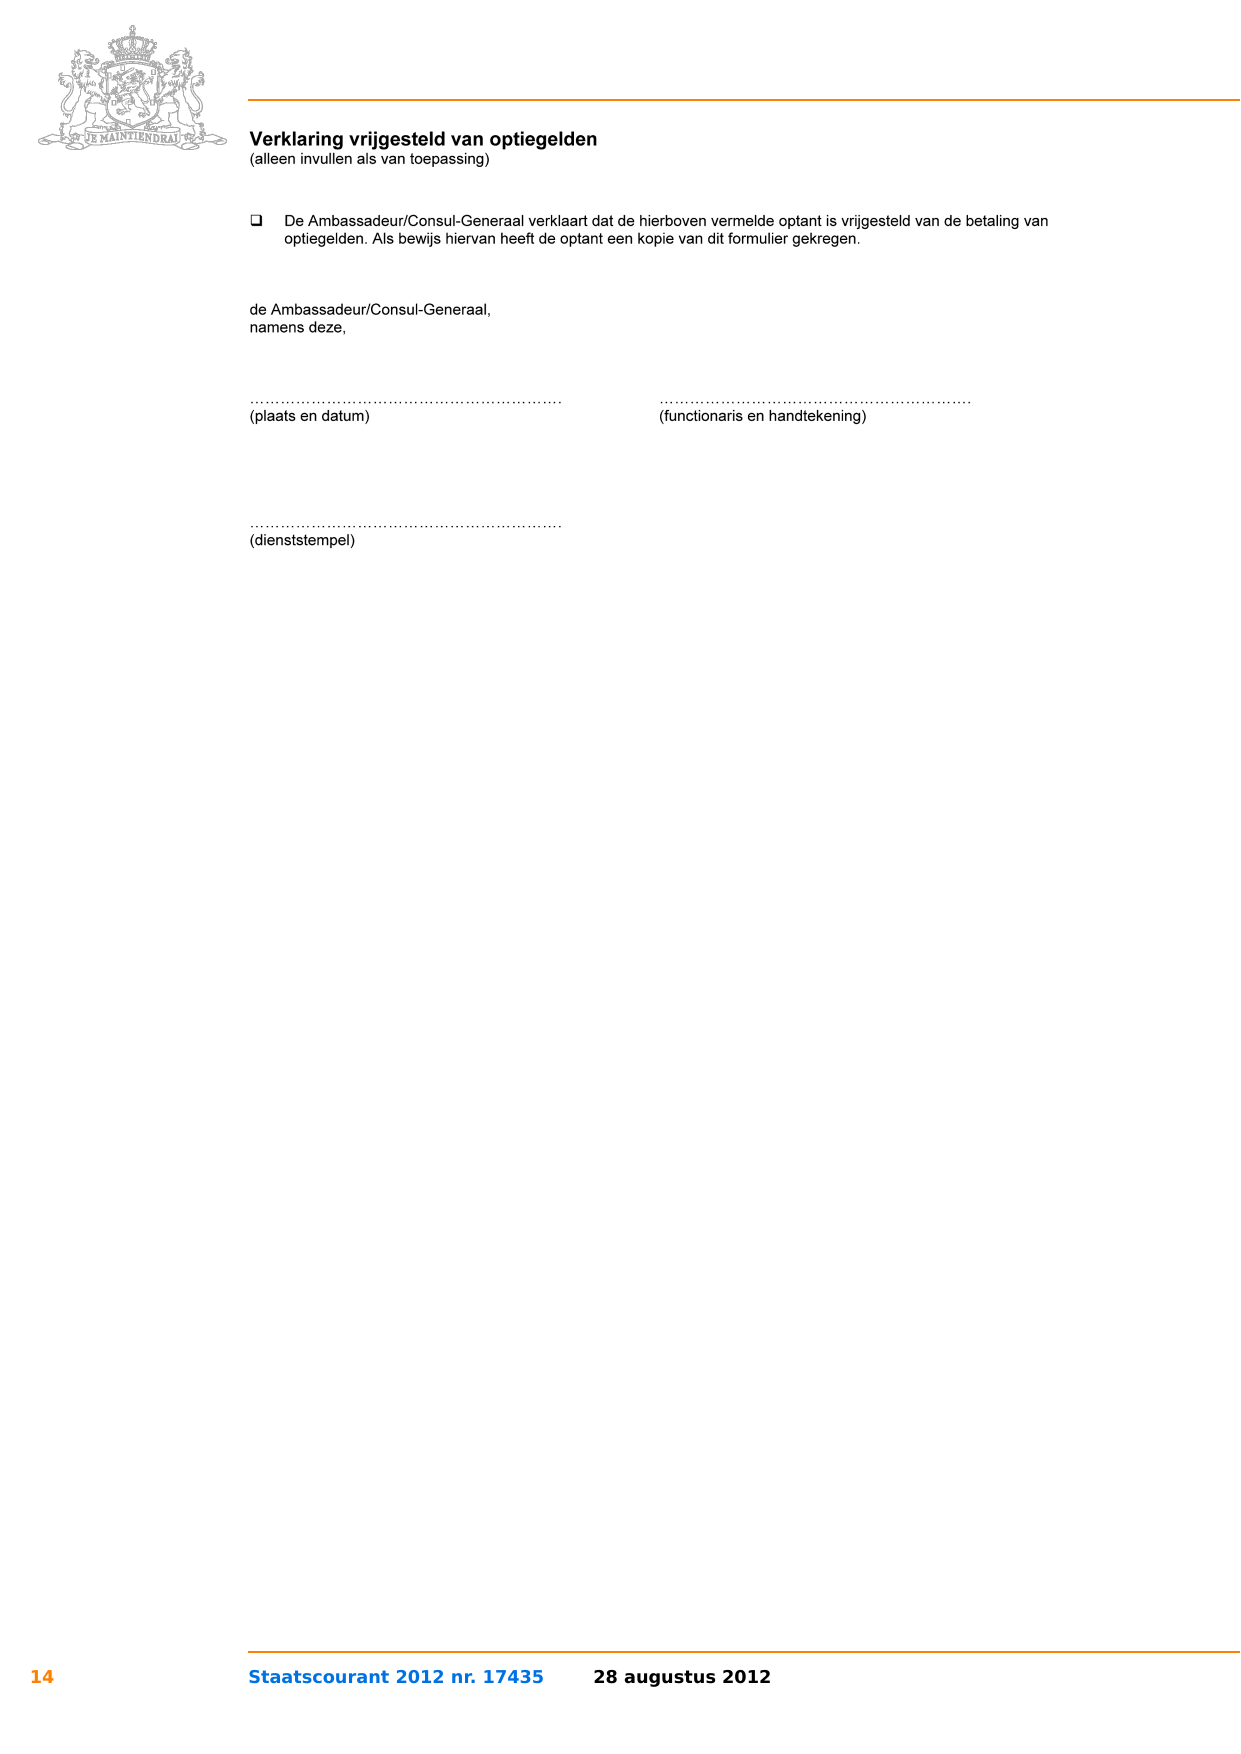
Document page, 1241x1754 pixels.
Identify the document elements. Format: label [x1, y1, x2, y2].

picture [248, 130, 1134, 550]
picture [38, 25, 227, 150]
